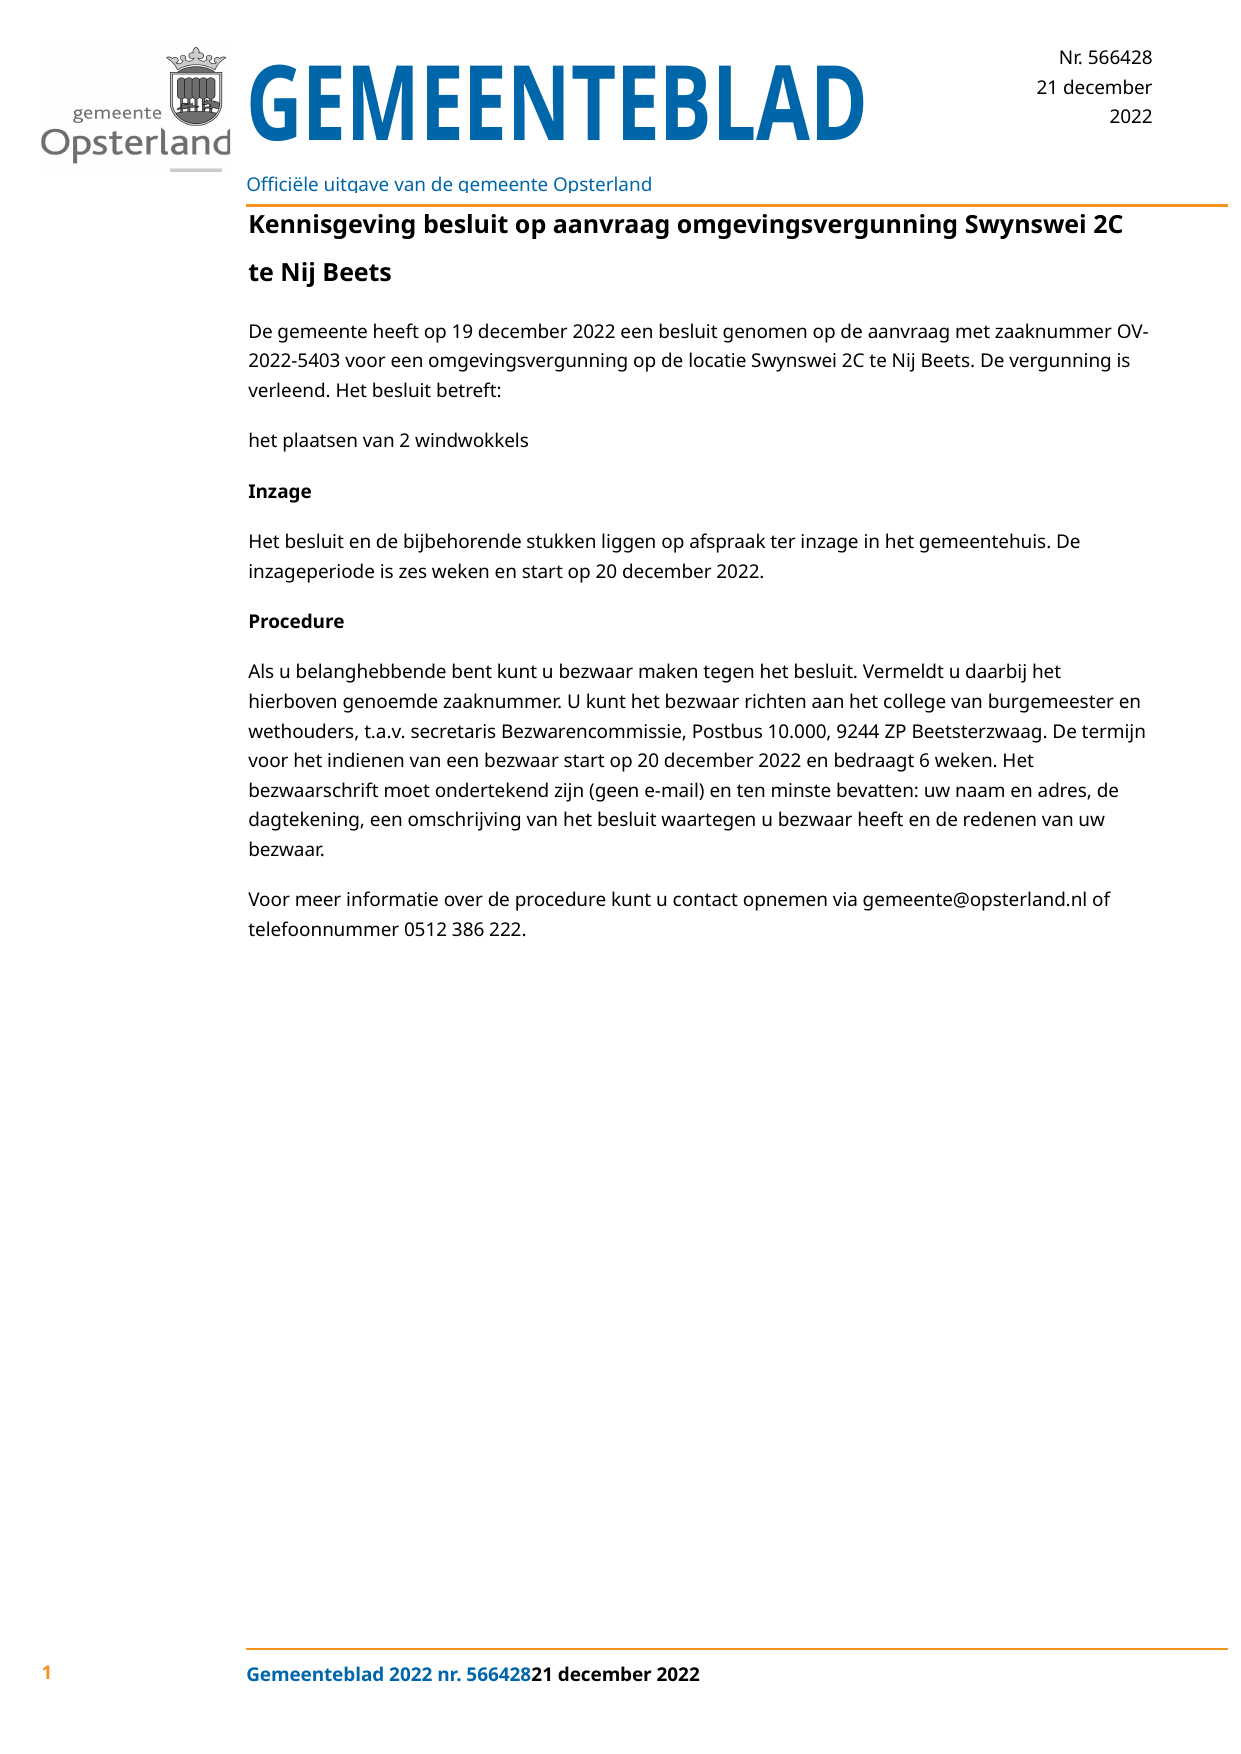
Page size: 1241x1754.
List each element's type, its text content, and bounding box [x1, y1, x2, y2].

text Voor meer informatie over de procedure kunt u contact opnemen via gemeente@opsterland.nl of telefoonnummer 0512 386 222. [248, 887, 1152, 942]
text Het besluit en de bijbehorende stukken liggen op afspraak ter inzage in het gemeentehuis. De inzageperiode is zes weken en start op 20 december 2022. [248, 528, 1152, 584]
text Als u belanghebbende bent kunt u bezwaar maken tegen het besluit. Vermeldt u daarbij het hierboven genoemde zaaknummer. U kunt het bezwaar richten aan het college van burgemeester en wethouders, t.a.v. secretaris Bezwarencommissie, Postbus 10.000, 9244 ZP Beetsterzwaag. De termijn voor het indienen van een bezwaar start op 20 december 2022 en bedraagt 6 weken. Het bezwaarschrift moet ondertekend zijn (geen e-mail) en ten minste bevatten: uw naam en adres, de dagtekening, een omschrijving van het besluit waartegen u bezwaar heeft en de redenen van uw bezwaar. [248, 659, 1152, 862]
text Inzage [248, 478, 1152, 504]
text Procedure [248, 608, 1152, 634]
text Kennisgeving besluit op aanvraag omgevingsvergunning Swynswei 2C te Nij Beets [248, 207, 1152, 288]
picture [41, 47, 231, 172]
text het plaatsen van 2 windwokkels [248, 427, 1152, 453]
text De gemeente heeft op 19 december 2022 een besluit genomen op de aanvraag met zaaknummer OV-2022-5403 voor een omgevingsvergunning op de locatie Swynswei 2C te Nij Beets. De vergunning is verleend. Het besluit betreft: [248, 318, 1152, 403]
